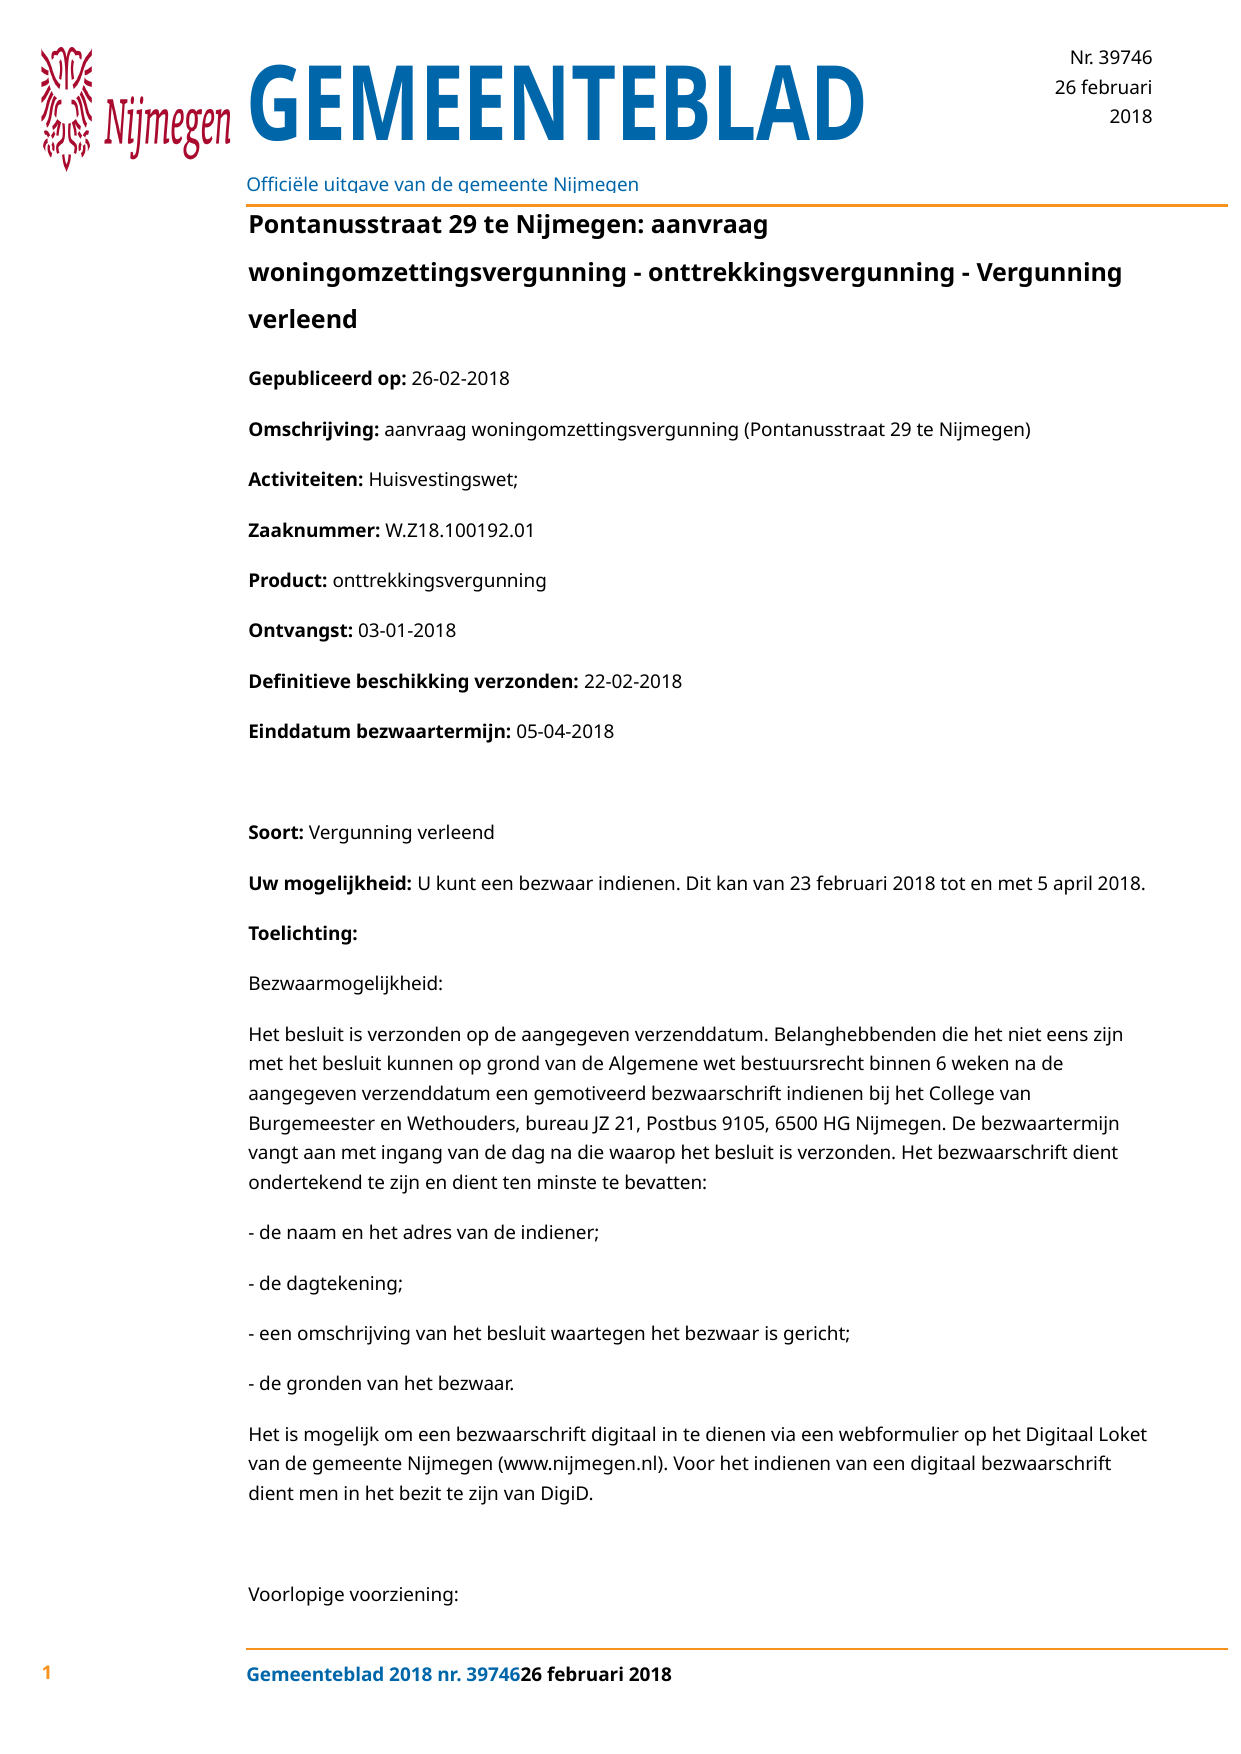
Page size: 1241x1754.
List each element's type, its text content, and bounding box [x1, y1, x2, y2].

text Toelichting: [248, 920, 1152, 946]
text - de dagtekening; [248, 1270, 1152, 1295]
text Bezwaarmogelijkheid: [248, 971, 1152, 996]
text Activiteiten: Huisvestingswet; [248, 466, 1152, 492]
text Het besluit is verzonden op de aangegeven verzenddatum. Belanghebbenden die het niet eens zijn met het besluit kunnen op grond van de Algemene wet bestuursrecht binnen 6 weken na de aangegeven verzenddatum een gemotiveerd bezwaarschrift indienen bij het College van Burgemeester en Wethouders, bureau JZ 21, Postbus 9105, 6500 HG Nijmegen. De bezwaartermijn vangt aan met ingang van de dag na die waarop het besluit is verzonden. Het bezwaarschrift dient ondertekend te zijn en dient ten minste te bevatten: [248, 1021, 1152, 1194]
text Product: onttrekkingsvergunning [248, 567, 1152, 593]
text Voorlopige voorziening: [248, 1581, 1152, 1607]
text Ontvangst: 03-01-2018 [248, 618, 1152, 643]
text Omschrijving: aanvraag woningomzettingsvergunning (Pontanusstraat 29 te Nijmegen) [248, 416, 1152, 442]
picture [41, 47, 231, 172]
text Definitieve beschikking verzonden: 22-02-2018 [248, 668, 1152, 694]
text - een omschrijving van het besluit waartegen het bezwaar is gericht; [248, 1320, 1152, 1346]
text - de gronden van het bezwaar. [248, 1371, 1152, 1396]
text - de naam en het adres van de indiener; [248, 1219, 1152, 1245]
text Gepubliceerd op: 26-02-2018 [248, 366, 1152, 391]
text Zaaknummer: W.Z18.100192.01 [248, 517, 1152, 542]
text Uw mogelijkheid: U kunt een bezwaar indienen. Dit kan van 23 februari 2018 tot en met 5 april 2018. [248, 870, 1152, 895]
text Soort: Vergunning verleend [248, 819, 1152, 845]
text Het is mogelijk om een bezwaarschrift digitaal in te dienen via een webformulier op het Digitaal Loket van de gemeente Nijmegen (www.nijmegen.nl). Voor het indienen van een digitaal bezwaarschrift dient men in het bezit te zijn van DigiD. [248, 1421, 1152, 1506]
text Pontanusstraat 29 te Nijmegen: aanvraag woningomzettingsvergunning - onttrekkingsvergunning - Vergunning verleend [248, 207, 1152, 336]
text Einddatum bezwaartermijn: 05-04-2018 [248, 718, 1152, 744]
